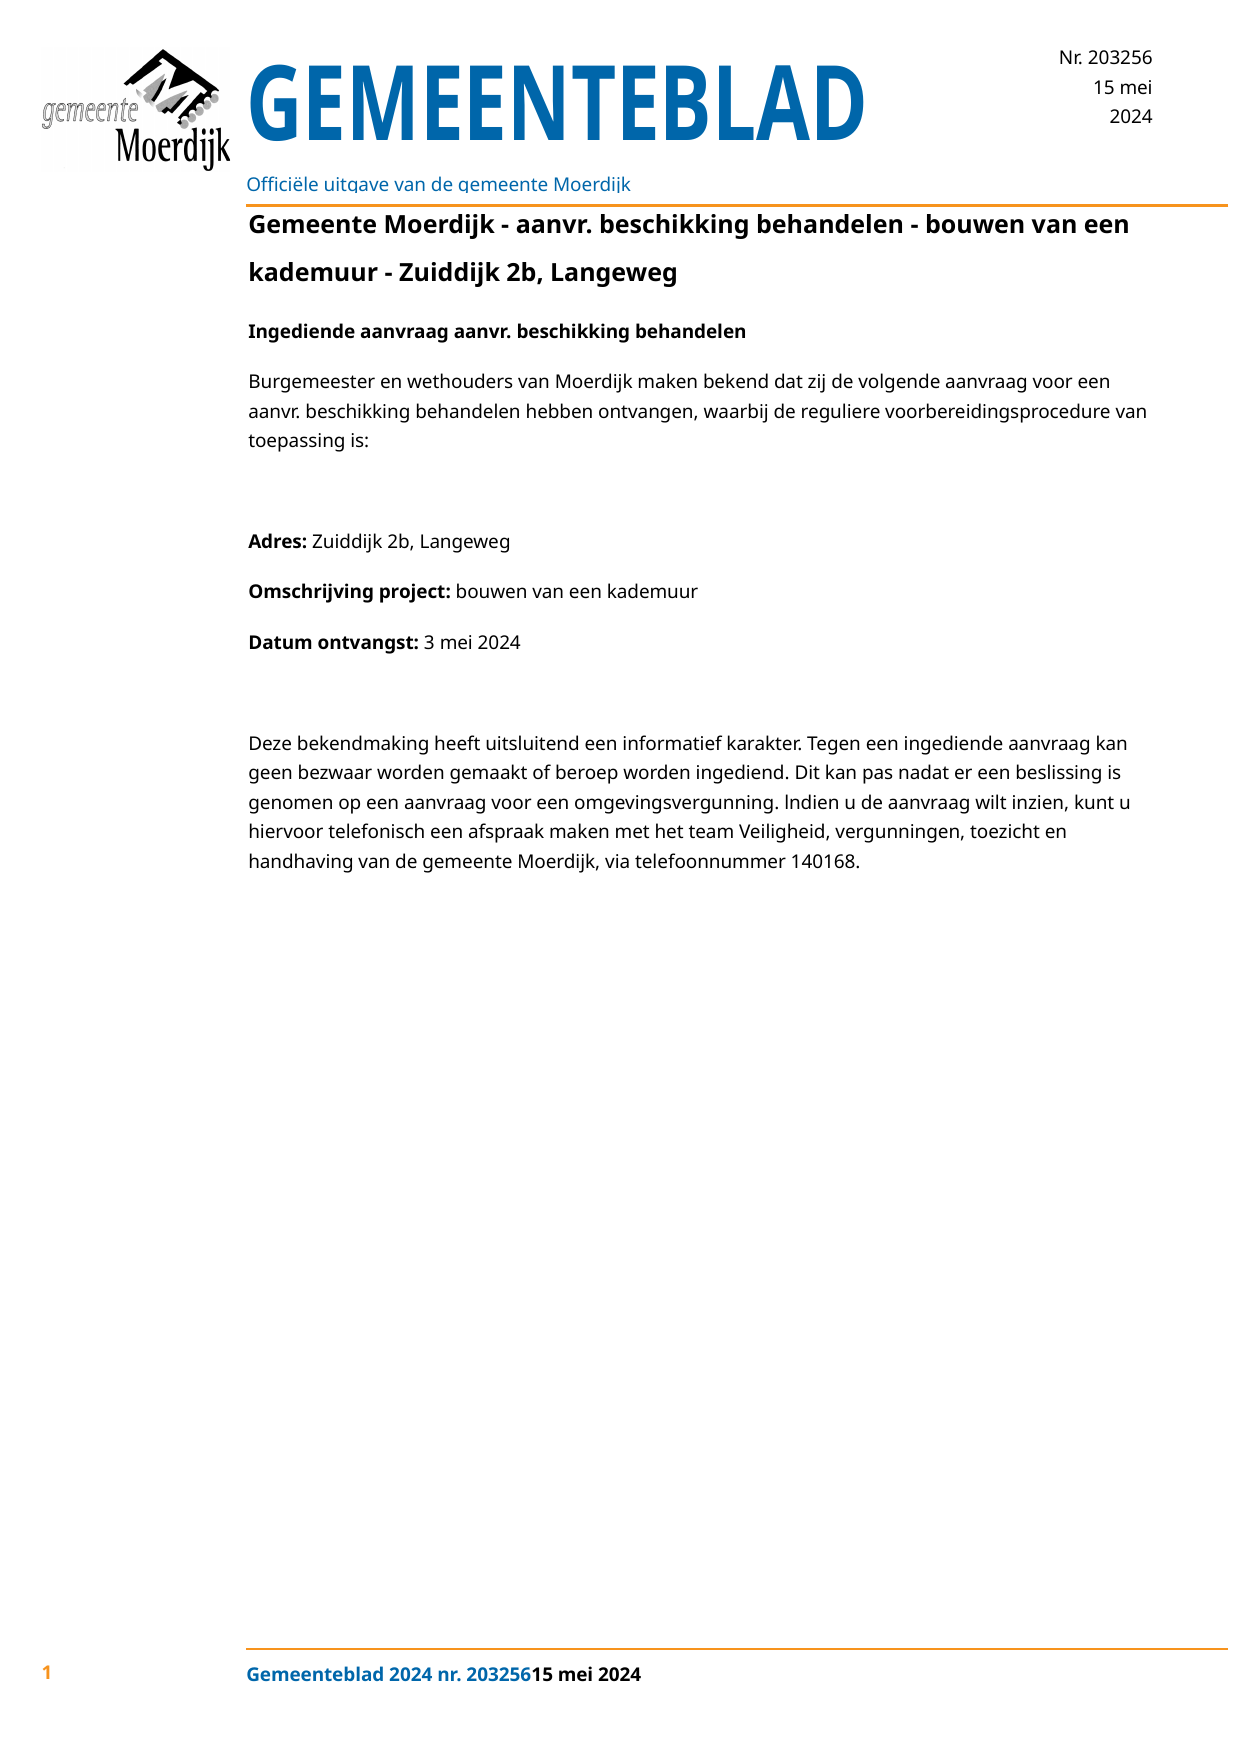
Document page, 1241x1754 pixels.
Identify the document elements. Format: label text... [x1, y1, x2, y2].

text Burgemeester en wethouders van Moerdijk maken bekend dat zij de volgende aanvraag voor een aanvr. beschikking behandelen hebben ontvangen, waarbij de reguliere voorbereidingsprocedure van toepassing is: [248, 368, 1152, 453]
picture [41, 47, 231, 172]
text Datum ontvangst: 3 mei 2024 [248, 629, 1152, 655]
text Ingediende aanvraag aanvr. beschikking behandelen [248, 318, 1152, 344]
text Adres: Zuiddijk 2b, Langeweg [248, 528, 1152, 554]
text Omschrijving project: bouwen van een kademuur [248, 579, 1152, 604]
text Deze bekendmaking heeft uitsluitend een informatief karakter. Tegen een ingediende aanvraag kan geen bezwaar worden gemaakt of beroep worden ingediend. Dit kan pas nadat er een beslissing is genomen op een aanvraag voor een omgevingsvergunning. lndien u de aanvraag wilt inzien, kunt u hiervoor telefonisch een afspraak maken met het team Veiligheid, vergunningen, toezicht en handhaving van de gemeente Moerdijk, via telefoonnummer 140168. [248, 730, 1152, 874]
text Gemeente Moerdijk - aanvr. beschikking behandelen - bouwen van een kademuur - Zuiddijk 2b, Langeweg [248, 207, 1152, 288]
